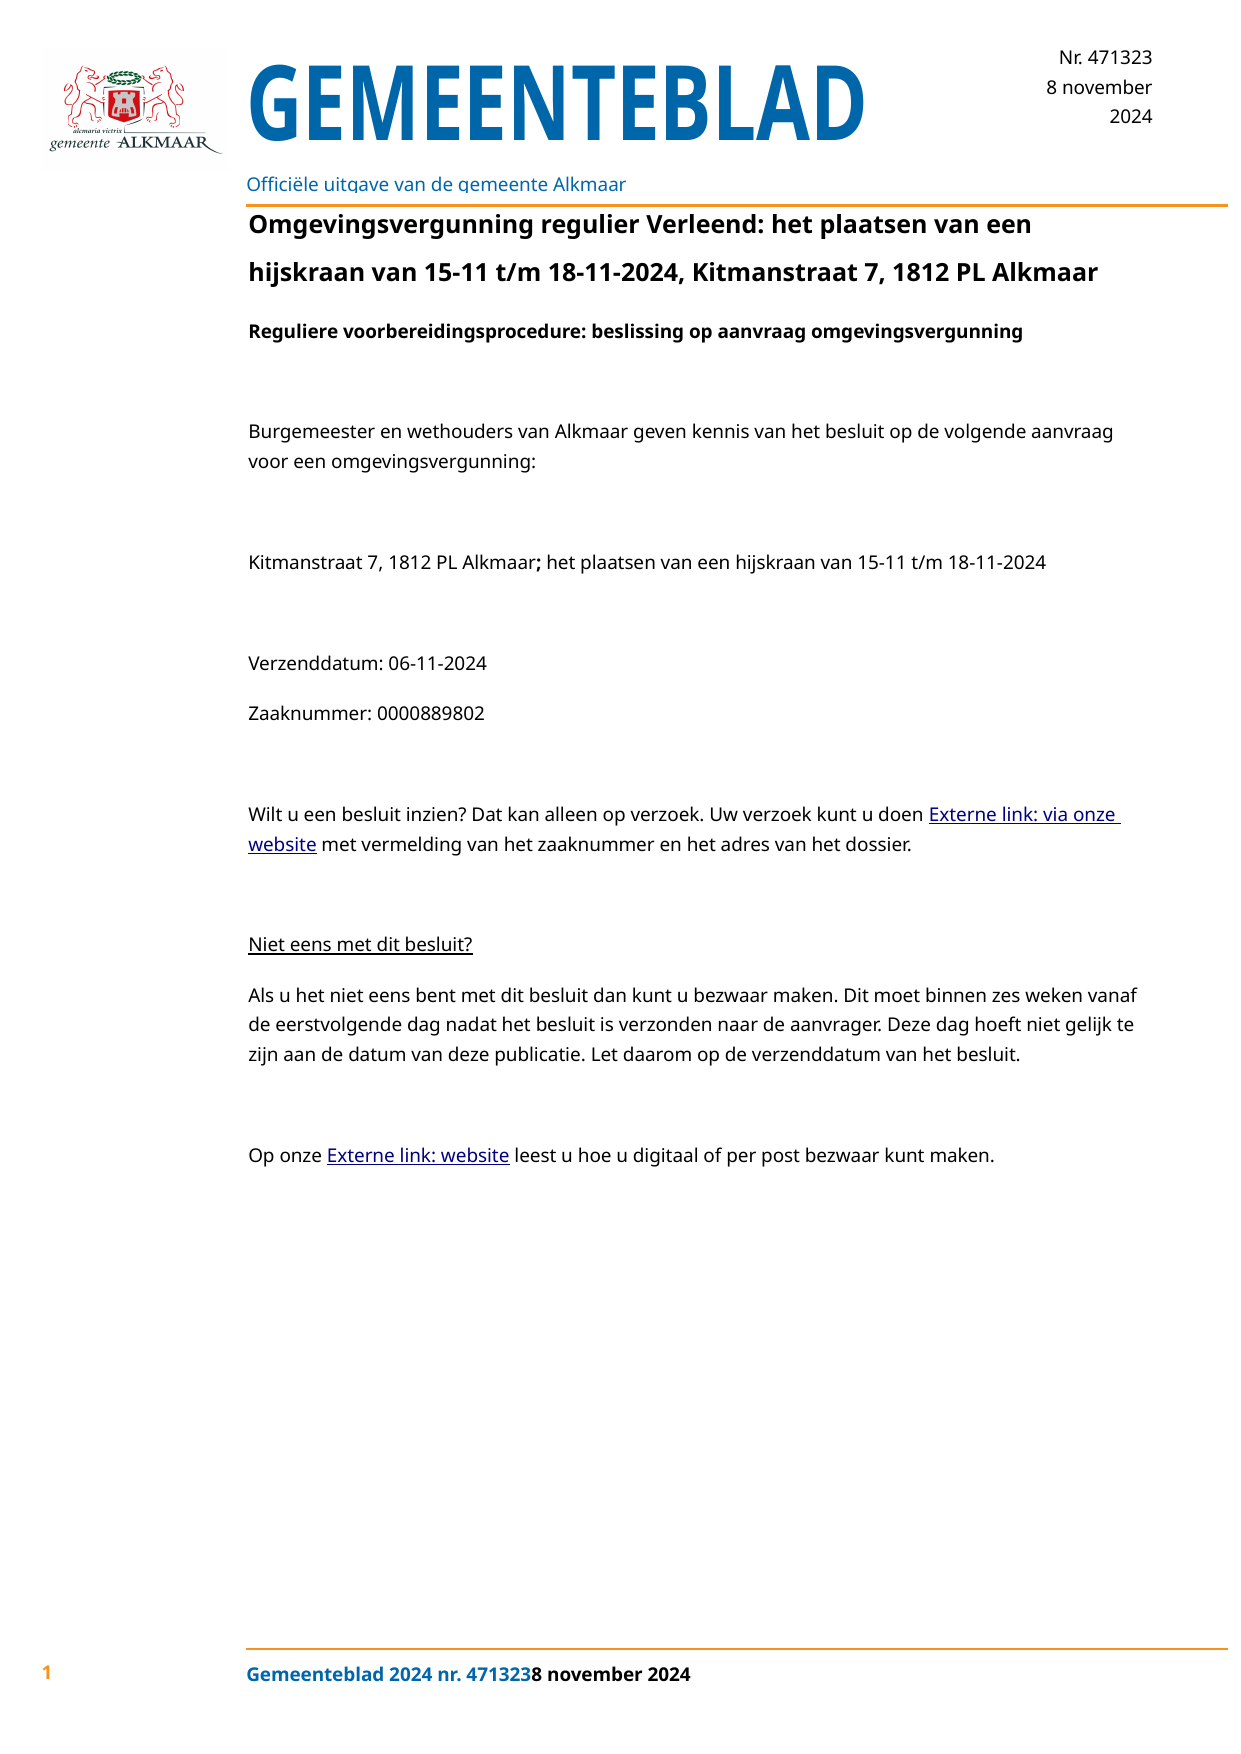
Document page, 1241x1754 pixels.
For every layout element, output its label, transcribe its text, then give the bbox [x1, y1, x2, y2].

picture [41, 47, 231, 172]
text Burgemeester en wethouders van Alkmaar geven kennis van het besluit op de volgende aanvraag voor een omgevingsvergunning: [248, 419, 1152, 474]
text Niet eens met dit besluit? [248, 932, 1152, 957]
text Kitmanstraat 7, 1812 PL Alkmaar; het plaatsen van een hijskraan van 15-11 t/m 18-11-2024 [248, 549, 1152, 575]
text Wilt u een besluit inzien? Dat kan alleen op verzoek. Uw verzoek kunt u doen Externe link: via onze website met vermelding van het zaaknummer en het adres van het dossier. [248, 801, 1152, 857]
text Omgevingsvergunning regulier Verleend: het plaatsen van een hijskraan van 15-11 t/m 18-11-2024, Kitmanstraat 7, 1812 PL Alkmaar [248, 207, 1152, 288]
text Op onze Externe link: website leest u hoe u digitaal of per post bezwaar kunt maken. [248, 1142, 1152, 1168]
text Zaaknummer: 0000889802 [248, 700, 1152, 726]
text Reguliere voorbereidingsprocedure: beslissing op aanvraag omgevingsvergunning [248, 318, 1152, 344]
text Als u het niet eens bent met dit besluit dan kunt u bezwaar maken. Dit moet binnen zes weken vanaf de eerstvolgende dag nadat het besluit is verzonden naar de aanvrager. Deze dag hoeft niet gelijk te zijn aan de datum van deze publicatie. Let daarom op de verzenddatum van het besluit. [248, 982, 1152, 1067]
text Verzenddatum: 06-11-2024 [248, 650, 1152, 676]
